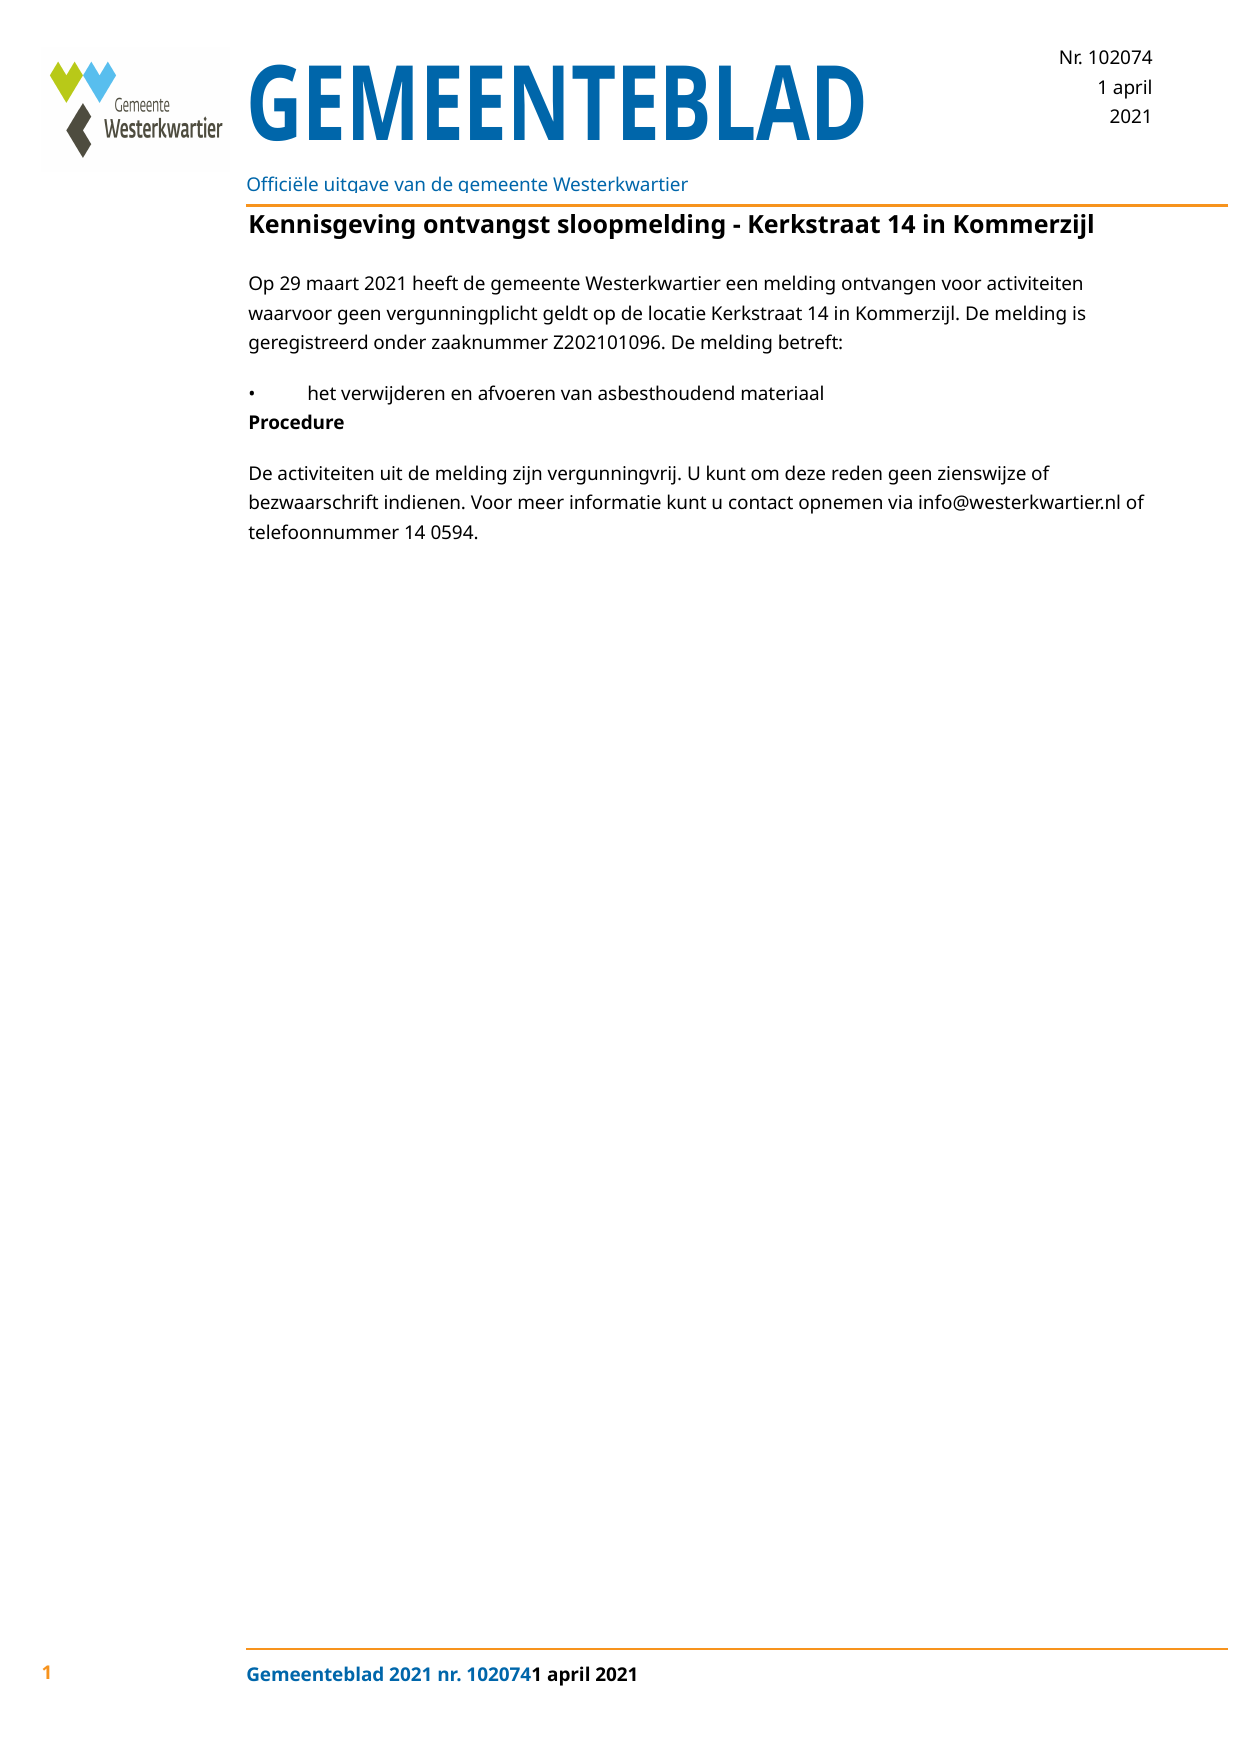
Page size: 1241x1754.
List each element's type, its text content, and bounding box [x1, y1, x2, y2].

list het verwijderen en afvoeren van asbesthoudend materiaal [248, 380, 1152, 406]
text Procedure [248, 409, 1152, 435]
text Op 29 maart 2021 heeft de gemeente Westerkwartier een melding ontvangen voor activiteiten waarvoor geen vergunningplicht geldt op de locatie Kerkstraat 14 in Kommerzijl. De melding is geregistreerd onder zaaknummer Z202101096. De melding betreft: [248, 270, 1152, 355]
picture [41, 47, 231, 172]
text De activiteiten uit de melding zijn vergunningvrij. U kunt om deze reden geen zienswijze of bezwaarschrift indienen. Voor meer informatie kunt u contact opnemen via info@westerkwartier.nl of telefoonnummer 14 0594. [248, 460, 1152, 545]
text Kennisgeving ontvangst sloopmelding - Kerkstraat 14 in Kommerzijl [248, 207, 1152, 241]
